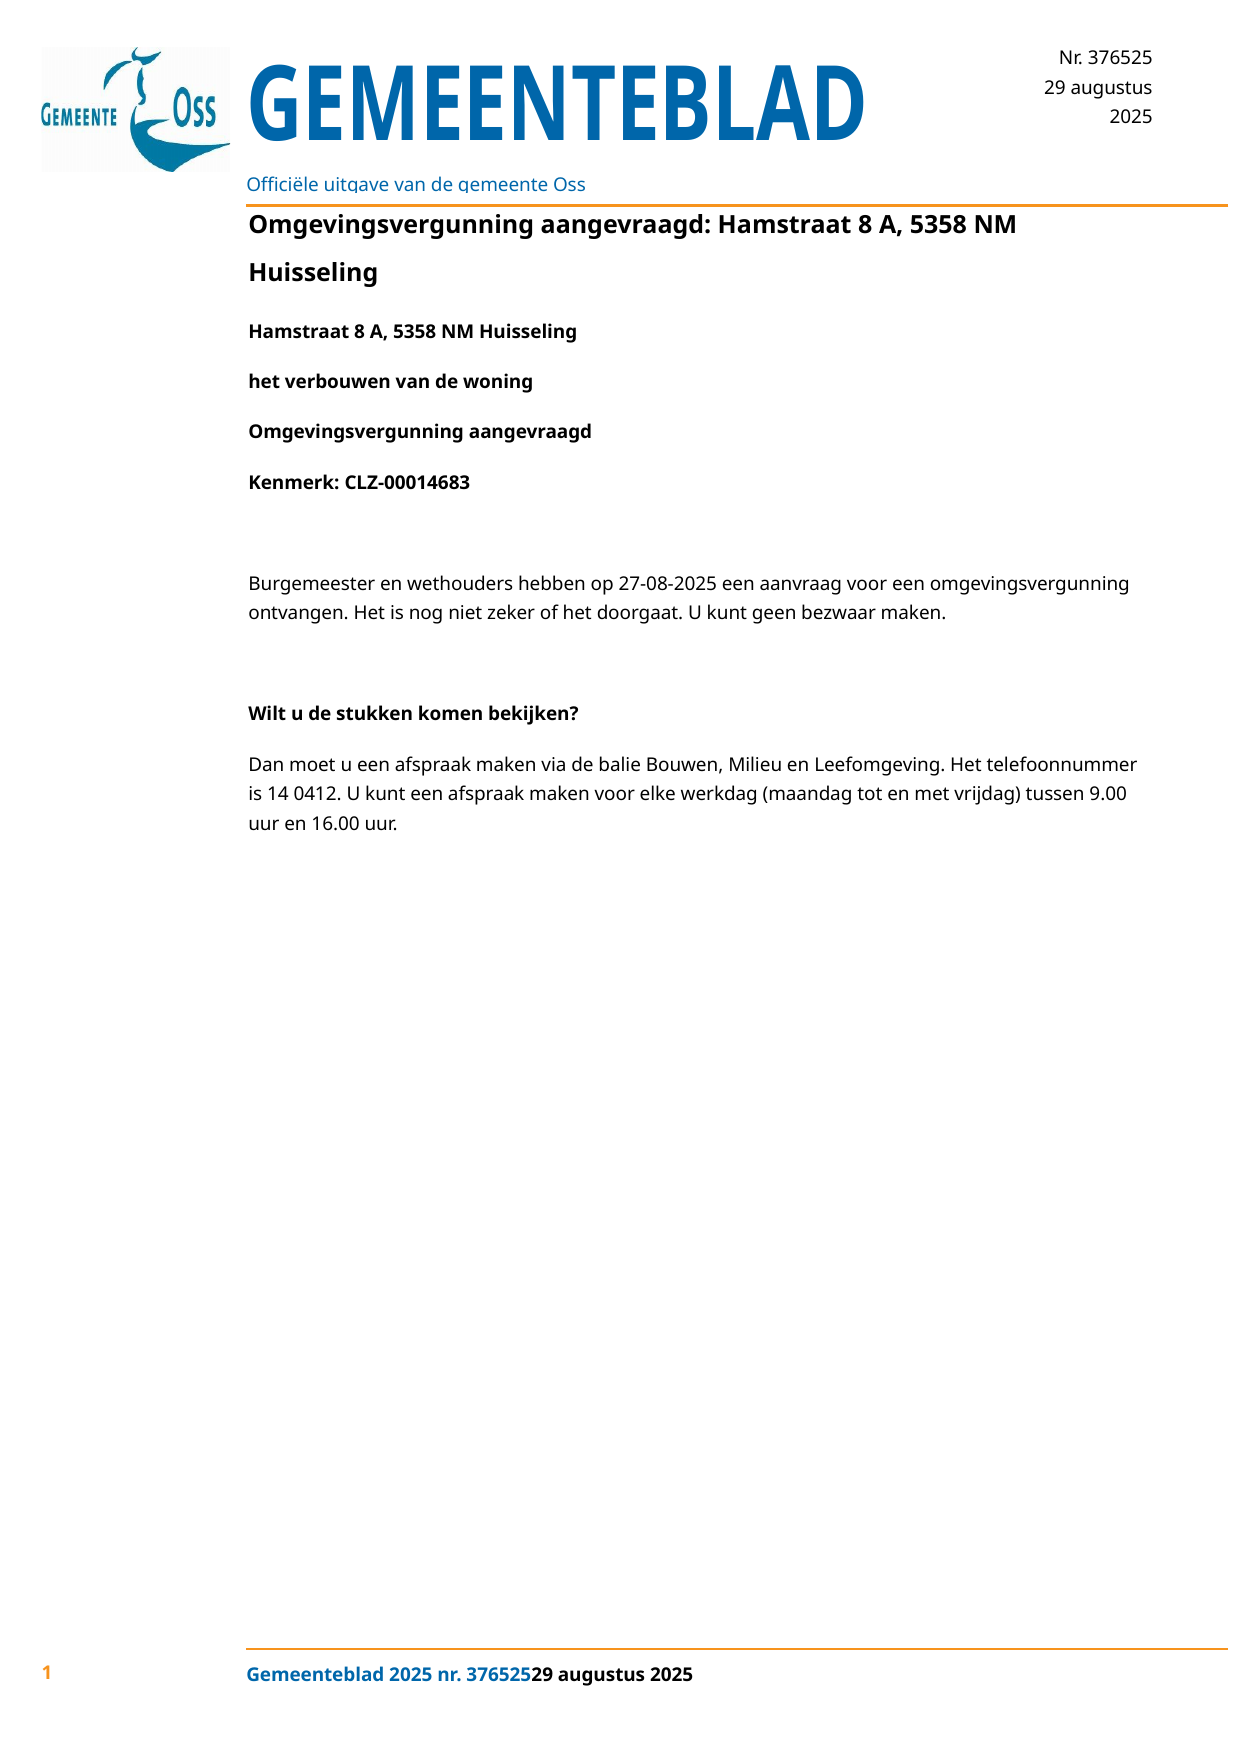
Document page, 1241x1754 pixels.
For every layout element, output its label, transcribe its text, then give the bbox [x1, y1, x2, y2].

text Omgevingsvergunning aangevraagd: Hamstraat 8 A, 5358 NM Huisseling [248, 207, 1152, 288]
text Wilt u de stukken komen bekijken? [248, 700, 1152, 726]
picture [41, 47, 231, 172]
text het verbouwen van de woning [248, 368, 1152, 394]
text Burgemeester en wethouders hebben op 27-08-2025 een aanvraag voor een omgevingsvergunning ontvangen. Het is nog niet zeker of het doorgaat. U kunt geen bezwaar maken. [248, 570, 1152, 625]
text Omgevingsvergunning aangevraagd [248, 419, 1152, 444]
text Hamstraat 8 A, 5358 NM Huisseling [248, 318, 1152, 344]
text Kenmerk: CLZ-00014683 [248, 469, 1152, 495]
text Dan moet u een afspraak maken via de balie Bouwen, Milieu en Leefomgeving. Het telefoonnummer is 14 0412. U kunt een afspraak maken voor elke werkdag (maandag tot en met vrijdag) tussen 9.00 uur en 16.00 uur. [248, 751, 1152, 836]
